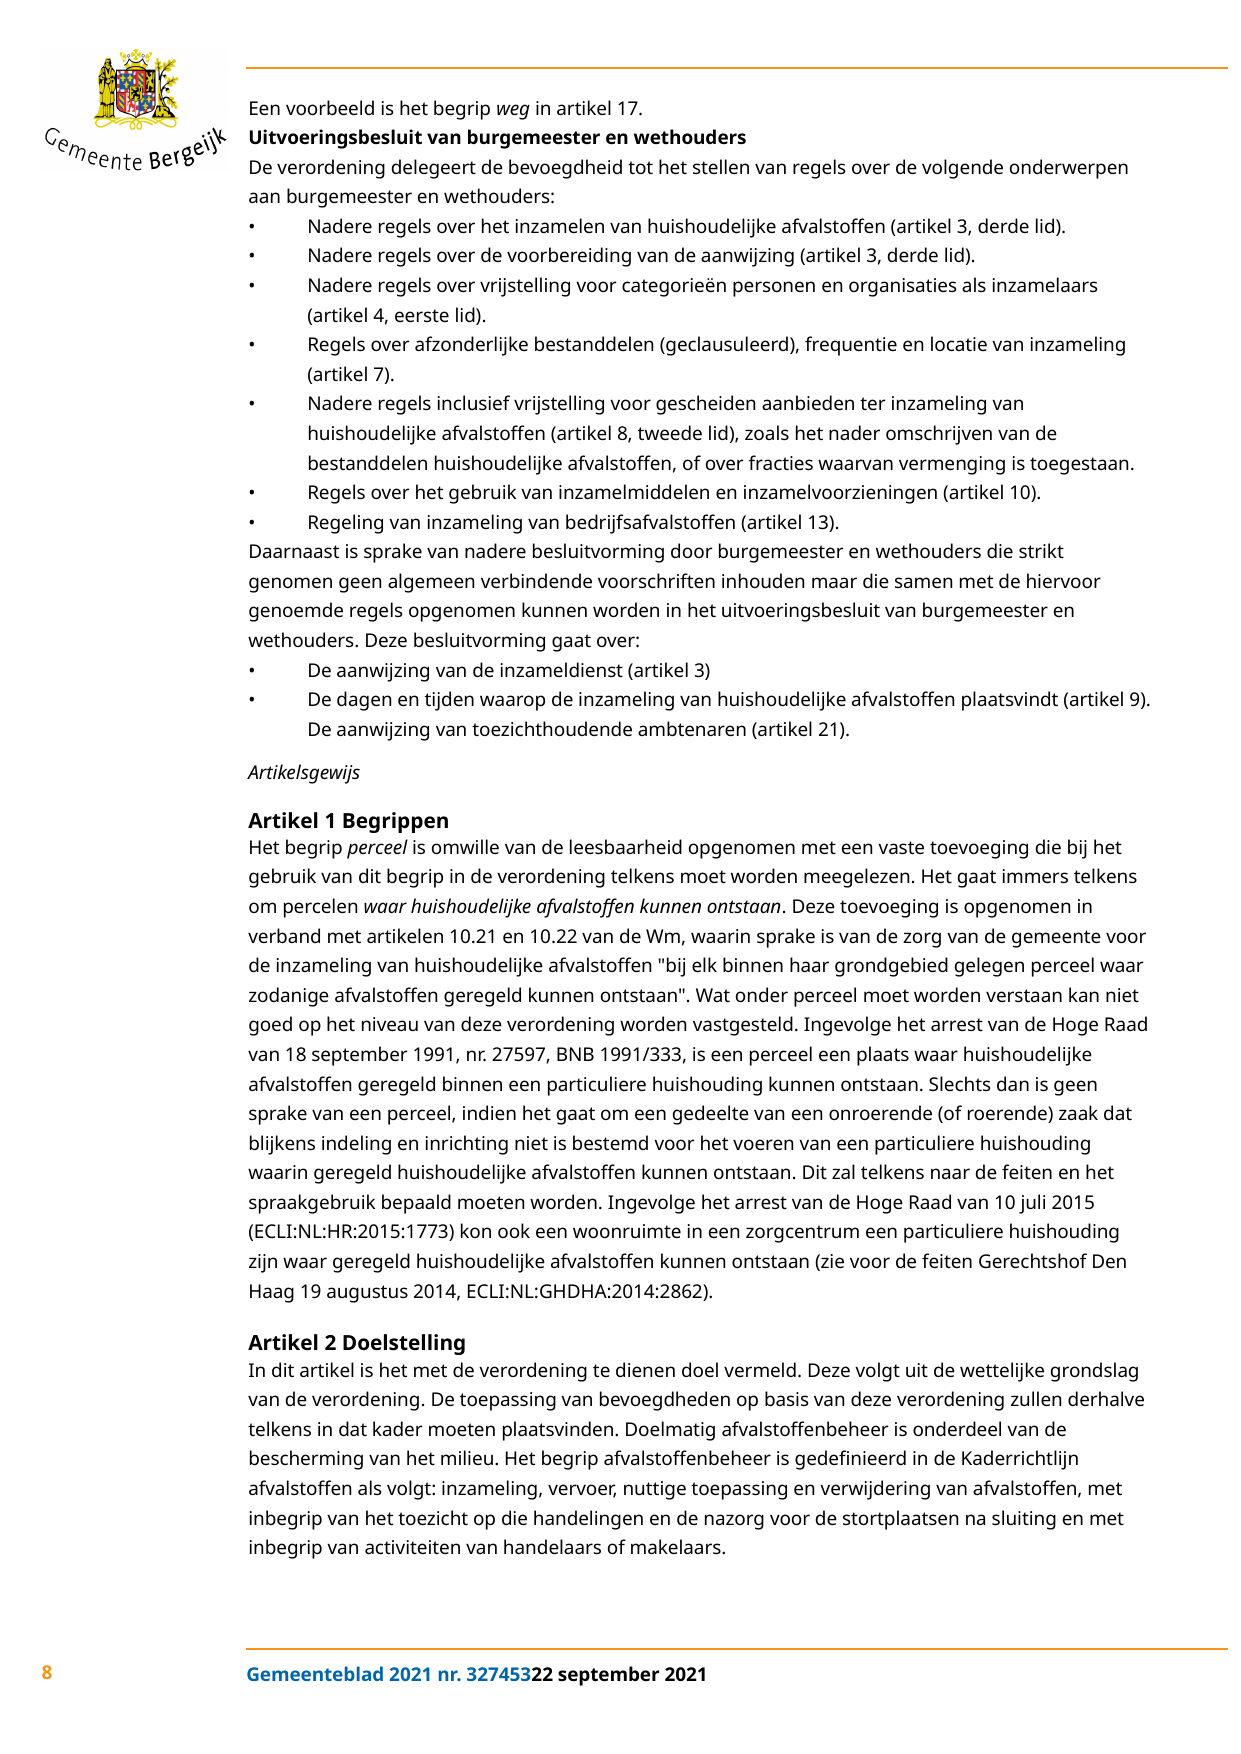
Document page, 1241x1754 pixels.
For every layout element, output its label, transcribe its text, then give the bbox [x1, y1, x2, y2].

list Regeling van inzameling van bedrijfsafvalstoffen (artikel 13). [248, 509, 1152, 535]
list De aanwijzing van toezichthoudende ambtenaren (artikel 21). [248, 716, 1152, 742]
list Nadere regels inclusief vrijstelling voor gescheiden aanbieden ter inzameling van huishoudelijke afvalstoffen (artikel 8, tweede lid), zoals het nader omschrijven van de bestanddelen huishoudelijke afvalstoffen, of over fracties waarvan vermenging is toegestaan. [248, 391, 1152, 476]
text De verordening delegeert de bevoegdheid tot het stellen van regels over de volgende onderwerpen aan burgemeester en wethouders: [248, 154, 1152, 209]
text Het begrip perceel is omwille van de leesbaarheid opgenomen met een vaste toevoeging die bij het gebruik van dit begrip in de verordening telkens moet worden meegelezen. Het gaat immers telkens om percelen waar huishoudelijke afvalstoffen kunnen ontstaan. Deze toevoeging is opgenomen in verband met artikelen 10.21 en 10.22 van de Wm, waarin sprake is van de zorg van de gemeente voor de inzameling van huishoudelijke afvalstoffen "bij elk binnen haar grondgebied gelegen perceel waar zodanige afvalstoffen geregeld kunnen ontstaan". Wat onder perceel moet worden verstaan kan niet goed op het niveau van deze verordening worden vastgesteld. Ingevolge het arrest van de Hoge Raad van 18 september 1991, nr. 27597, BNB 1991/333, is een perceel een plaats waar huishoudelijke afvalstoffen geregeld binnen een particuliere huishouding kunnen ontstaan. Slechts dan is geen sprake van een perceel, indien het gaat om een gedeelte van een onroerende (of roerende) zaak dat blijkens indeling en inrichting niet is bestemd voor het voeren van een particuliere huishouding waarin geregeld huishoudelijke afvalstoffen kunnen ontstaan. Dit zal telkens naar de feiten en het spraakgebruik bepaald moeten worden. Ingevolge het arrest van de Hoge Raad van 10 juli 2015 (ECLI:NL:HR:2015:1773) kon ook een woonruimte in een zorgcentrum een particuliere huishouding zijn waar geregeld huishoudelijke afvalstoffen kunnen ontstaan (zie voor de feiten Gerechtshof Den Haag 19 augustus 2014, ECLI:NL:GHDHA:2014:2862). [248, 834, 1152, 1304]
text Artikel 2 Doelstelling [248, 1328, 1152, 1357]
text Artikel 1 Begrippen [248, 806, 1152, 834]
list Nadere regels over het inzamelen van huishoudelijke afvalstoffen (artikel 3, derde lid). [248, 213, 1152, 239]
text Uitvoeringsbesluit van burgemeester en wethouders [248, 124, 1152, 150]
list Nadere regels over vrijstelling voor categorieën personen en organisaties als inzamelaars (artikel 4, eerste lid). [248, 272, 1152, 328]
list De dagen en tijden waarop de inzameling van huishoudelijke afvalstoffen plaatsvindt (artikel 9). [248, 686, 1152, 712]
list De aanwijzing van de inzameldienst (artikel 3) [248, 657, 1152, 683]
text Daarnaast is sprake van nadere besluitvorming door burgemeester en wethouders die strikt genomen geen algemeen verbindende voorschriften inhouden maar die samen met de hiervoor genoemde regels opgenomen kunnen worden in het uitvoeringsbesluit van burgemeester en wethouders. Deze besluitvorming gaat over: [248, 538, 1152, 653]
text In dit artikel is het met de verordening te dienen doel vermeld. Deze volgt uit de wettelijke grondslag van de verordening. De toepassing van bevoegdheden op basis van deze verordening zullen derhalve telkens in dat kader moeten plaatsvinden. Doelmatig afvalstoffenbeheer is onderdeel van de bescherming van het milieu. Het begrip afvalstoffenbeheer is gedefinieerd in de Kaderrichtlijn afvalstoffen als volgt: inzameling, vervoer, nuttige toepassing en verwijdering van afvalstoffen, met inbegrip van het toezicht op die handelingen en de nazorg voor de stortplaatsen na sluiting en met inbegrip van activiteiten van handelaars of makelaars. [248, 1357, 1152, 1560]
picture [41, 47, 231, 172]
text Artikelsgewijs [248, 759, 1152, 785]
list Nadere regels over de voorbereiding van de aanwijzing (artikel 3, derde lid). [248, 243, 1152, 268]
text Een voorbeeld is het begrip weg in artikel 17. [248, 95, 1152, 121]
list Regels over afzonderlijke bestanddelen (geclausuleerd), frequentie en locatie van inzameling (artikel 7). [248, 331, 1152, 387]
list Regels over het gebruik van inzamelmiddelen en inzamelvoorzieningen (artikel 10). [248, 479, 1152, 505]
